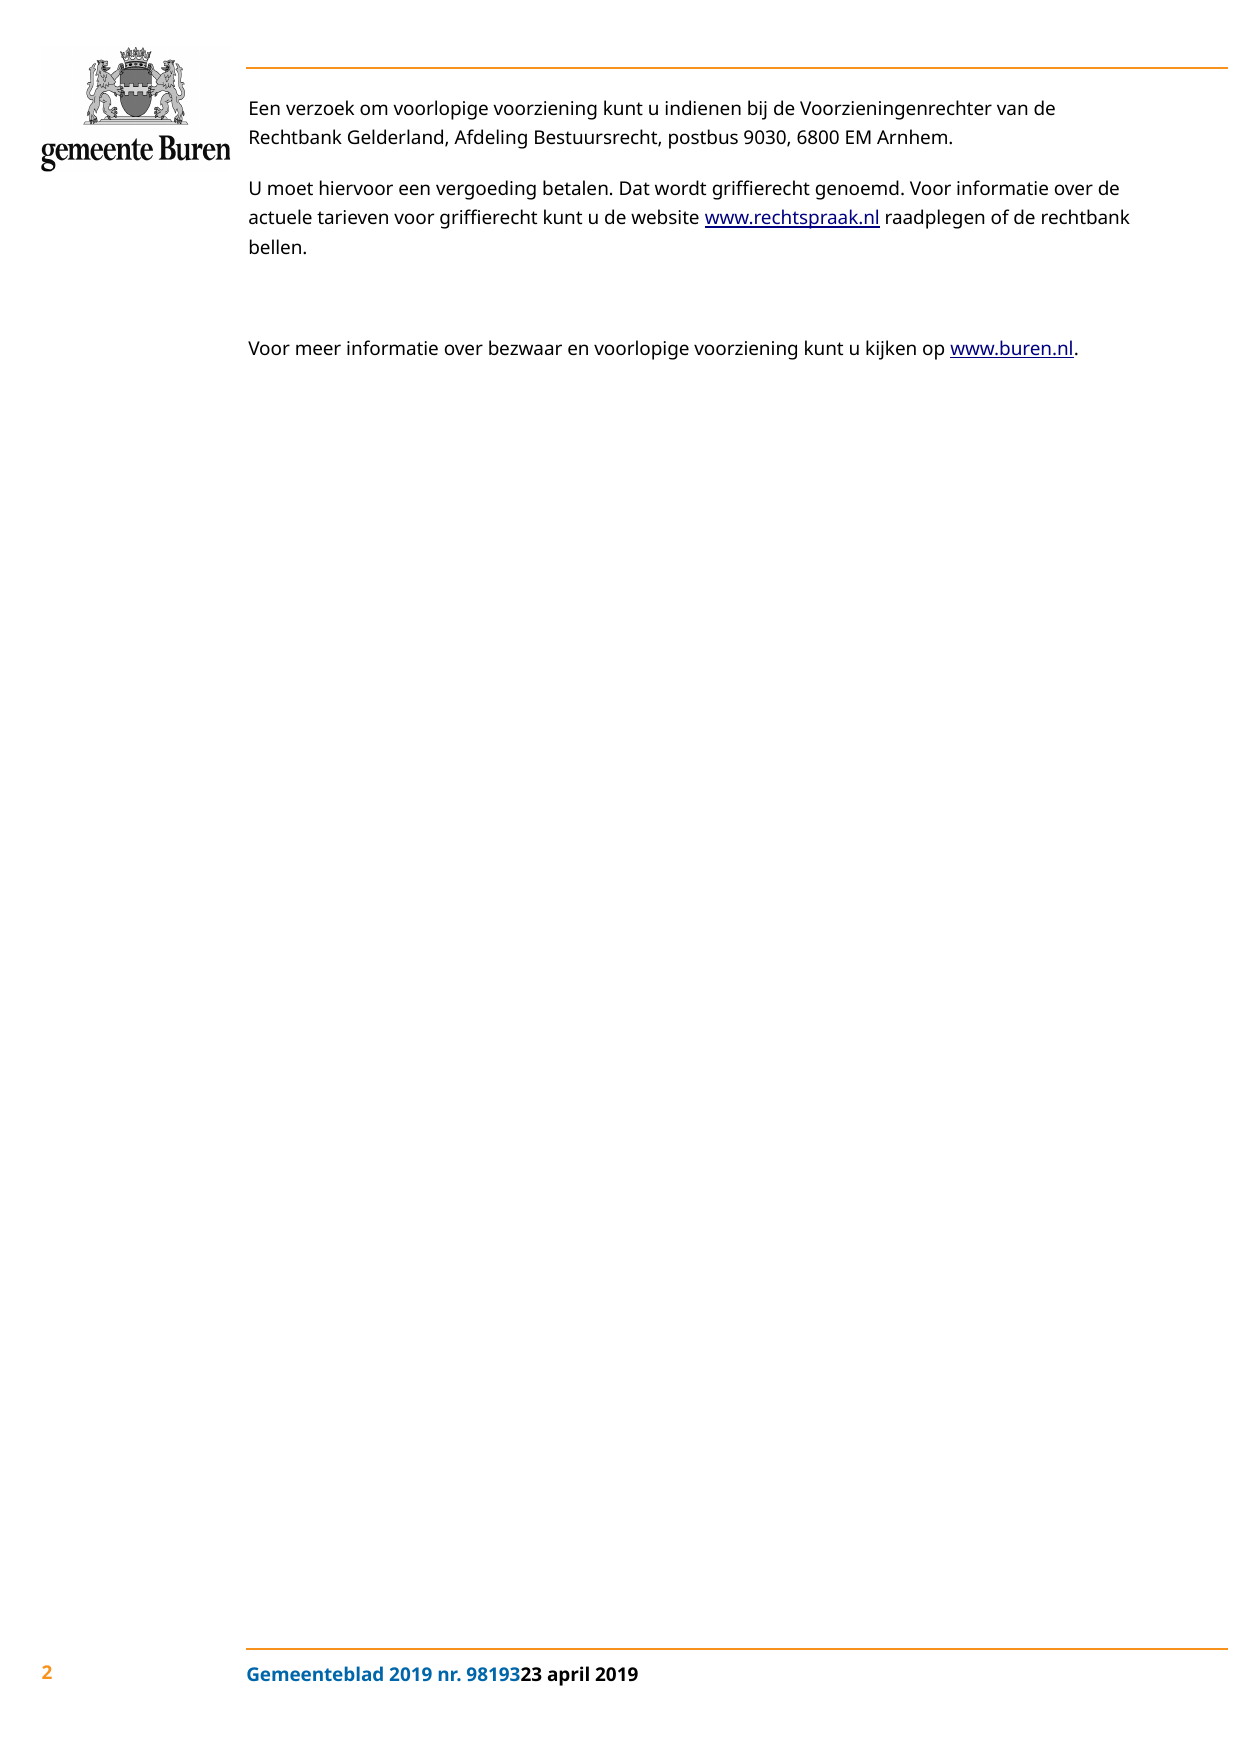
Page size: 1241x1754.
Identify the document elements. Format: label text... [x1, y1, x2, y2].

text Een verzoek om voorlopige voorziening kunt u indienen bij de Voorzieningenrechter van de Rechtbank Gelderland, Afdeling Bestuursrecht, postbus 9030, 6800 EM Arnhem. [248, 95, 1152, 150]
picture [41, 47, 231, 172]
text U moet hiervoor een vergoeding betalen. Dat wordt griffierecht genoemd. Voor informatie over de actuele tarieven voor griffierecht kunt u de website www.rechtspraak.nl raadplegen of de rechtbank bellen. [248, 175, 1152, 260]
text Voor meer informatie over bezwaar en voorlopige voorziening kunt u kijken op www.buren.nl. [248, 335, 1152, 361]
